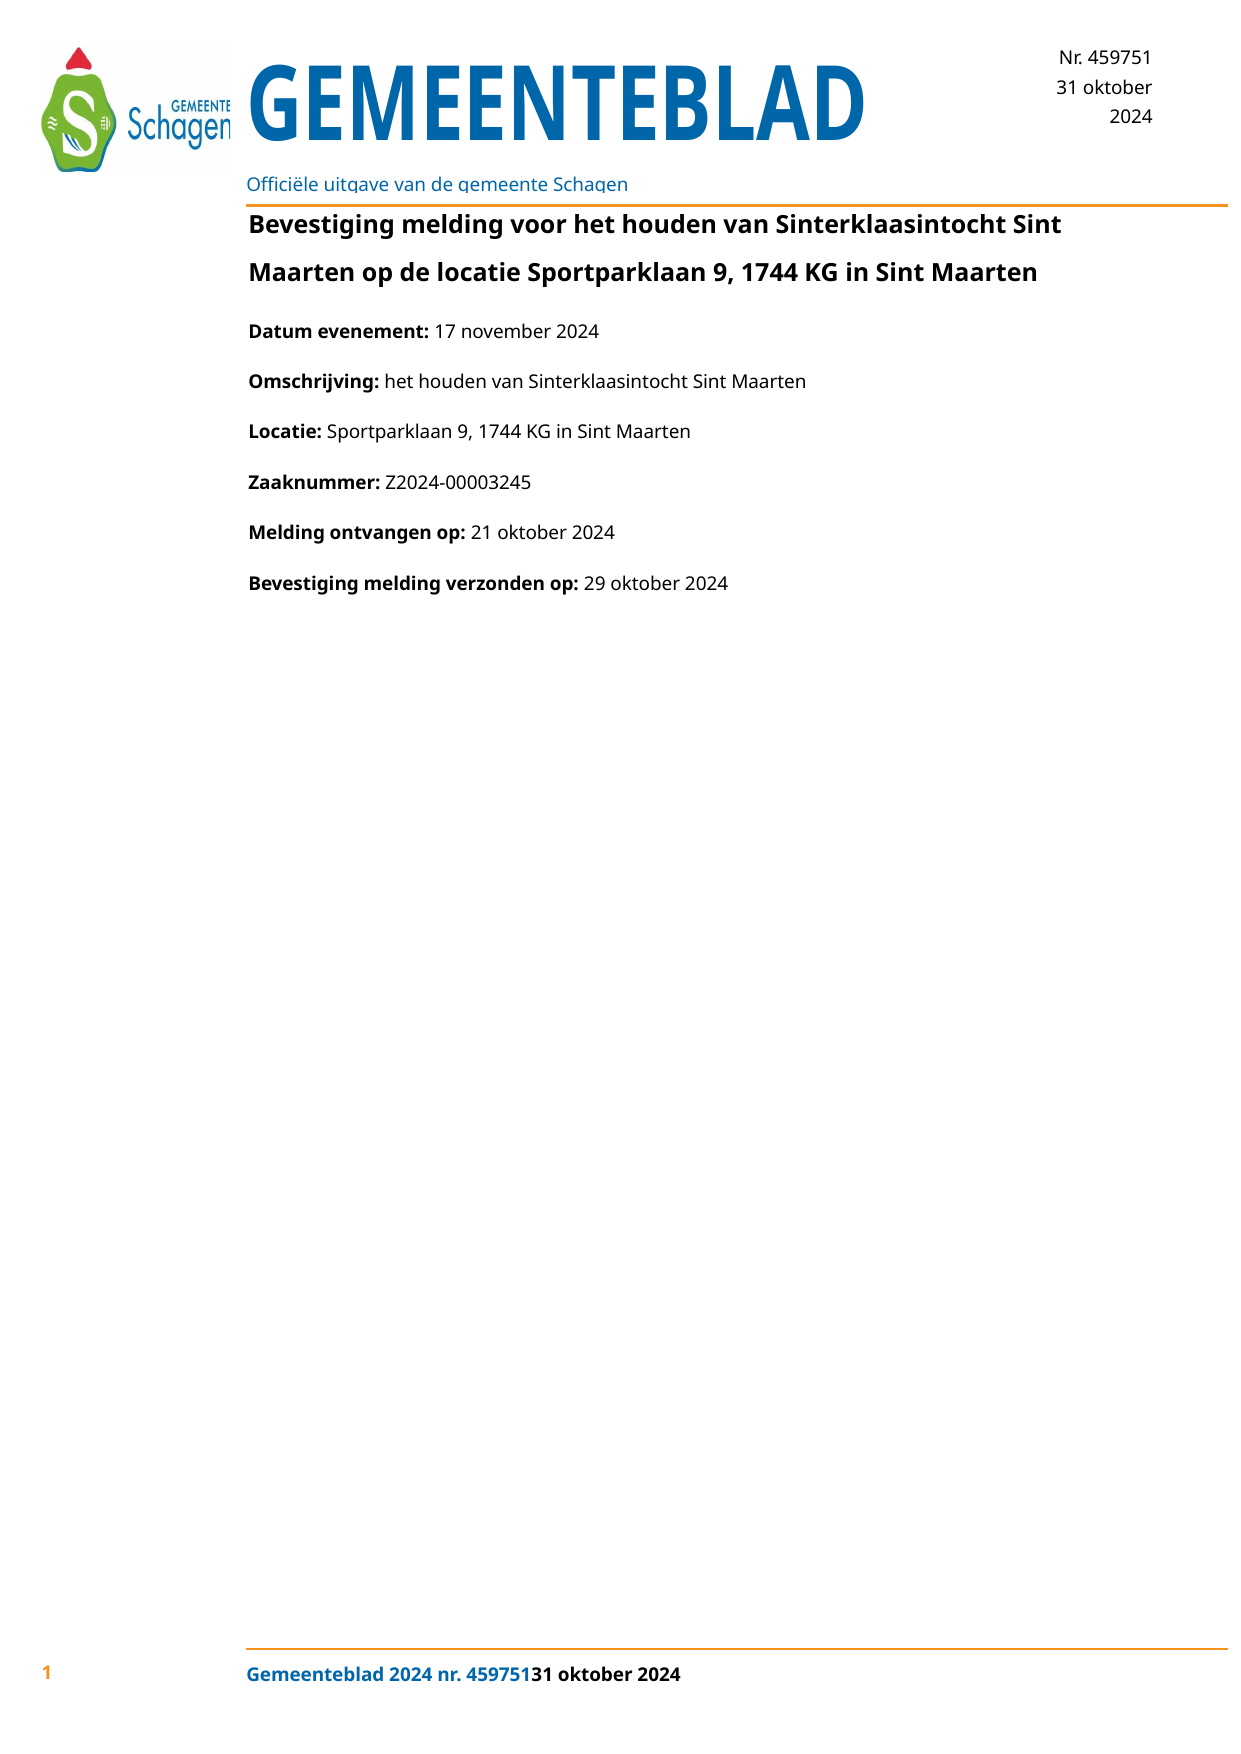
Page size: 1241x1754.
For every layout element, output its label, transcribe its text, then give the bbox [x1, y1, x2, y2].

text Omschrijving: het houden van Sinterklaasintocht Sint Maarten [248, 368, 1152, 394]
text Zaaknummer: Z2024-00003245 [248, 469, 1152, 495]
text Bevestiging melding verzonden op: 29 oktober 2024 [248, 570, 1152, 596]
picture [41, 47, 231, 172]
text Locatie: Sportparklaan 9, 1744 KG in Sint Maarten [248, 419, 1152, 444]
text Datum evenement: 17 november 2024 [248, 318, 1152, 344]
text Bevestiging melding voor het houden van Sinterklaasintocht Sint Maarten op de locatie Sportparklaan 9, 1744 KG in Sint Maarten [248, 207, 1152, 288]
text Melding ontvangen op: 21 oktober 2024 [248, 519, 1152, 545]
